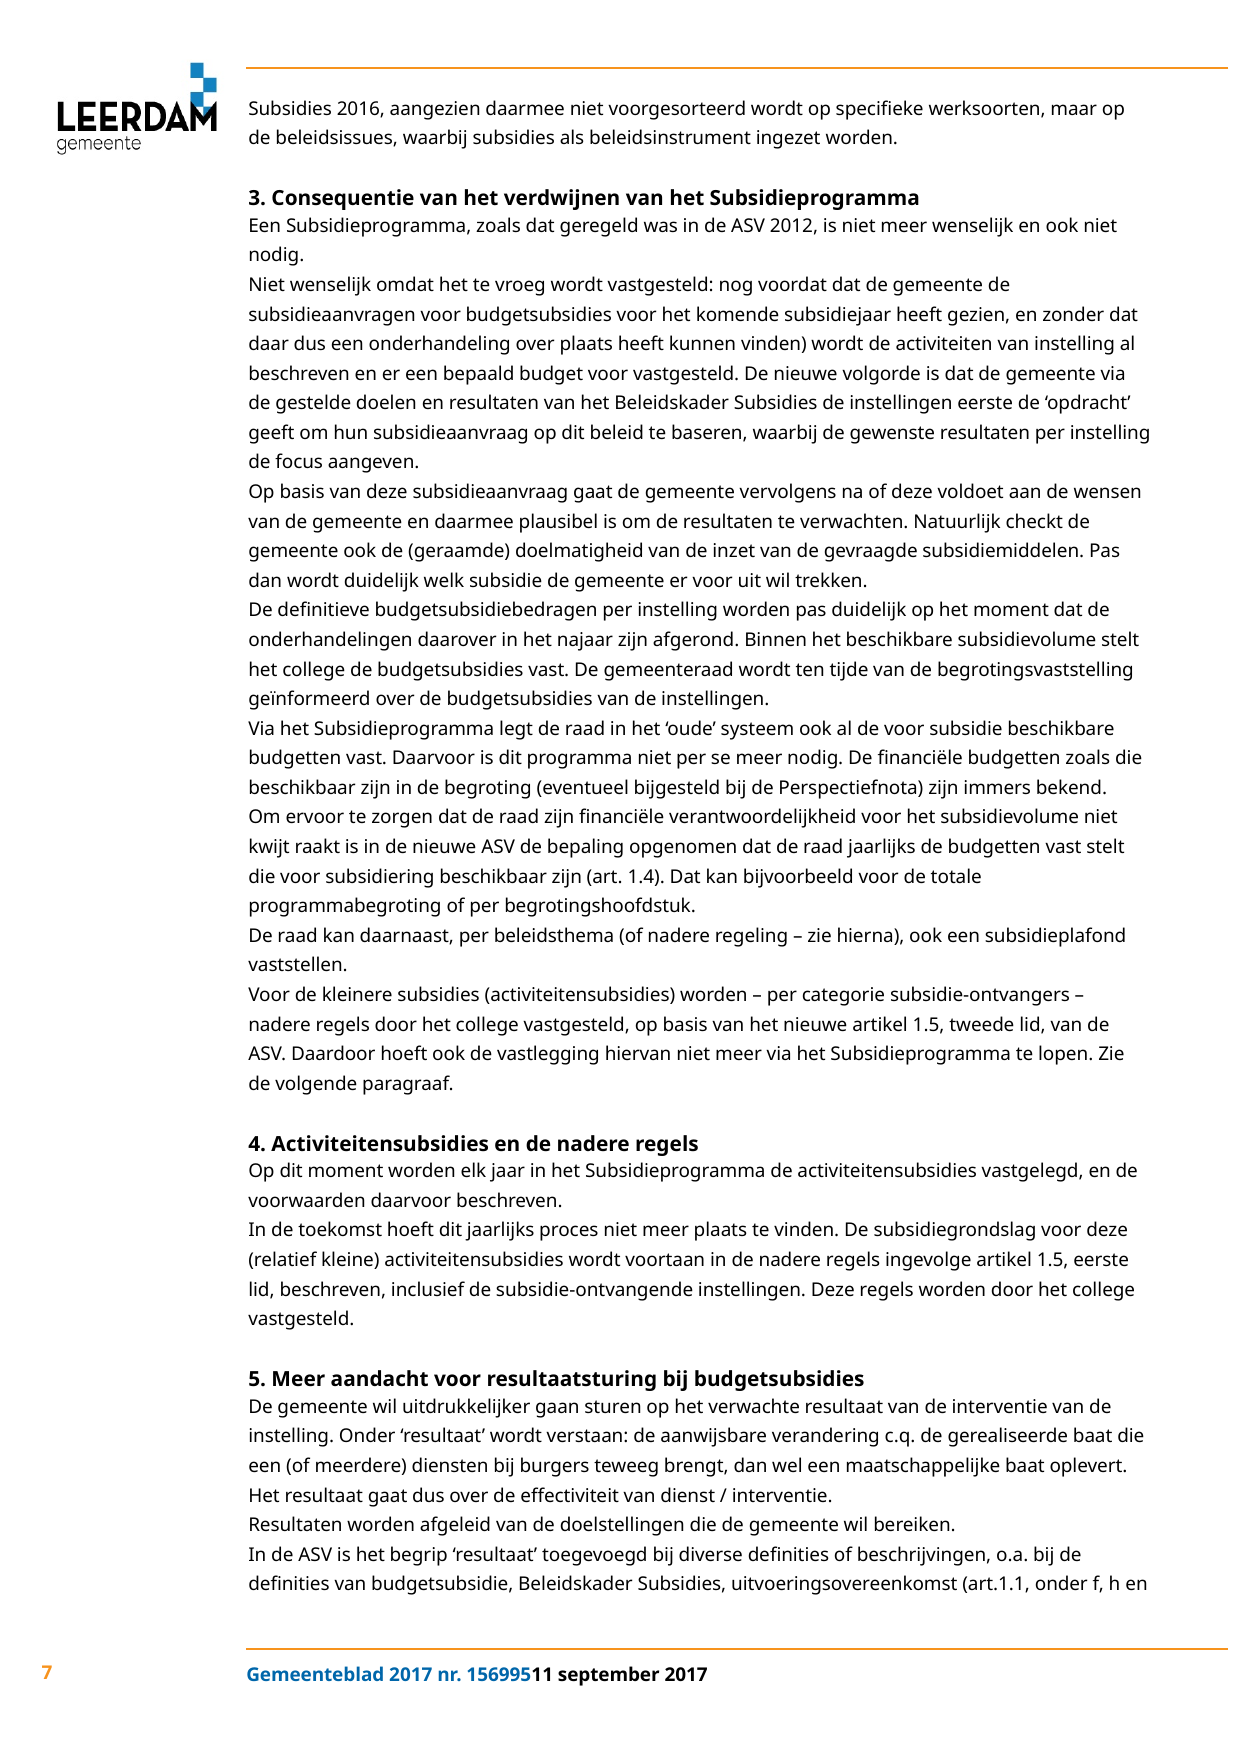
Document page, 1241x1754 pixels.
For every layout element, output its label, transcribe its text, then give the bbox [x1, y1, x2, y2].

text Een Subsidieprogramma, zoals dat geregeld was in de ASV 2012, is niet meer wenselijk en ook niet nodig. [248, 212, 1152, 267]
text Subsidies 2016, aangezien daarmee niet voorgesorteerd wordt op specifieke werksoorten, maar op de beleidsissues, waarbij subsidies als beleidsinstrument ingezet worden. [248, 95, 1152, 150]
text 3. Consequentie van het verdwijnen van het Subsidieprogramma [248, 183, 1152, 212]
text Om ervoor te zorgen dat de raad zijn financiële verantwoordelijkheid voor het subsidievolume niet kwijt raakt is in de nieuwe ASV de bepaling opgenomen dat de raad jaarlijks de budgetten vast stelt die voor subsidiering beschikbaar zijn (art. 1.4). Dat kan bijvoorbeeld voor de totale programmabegroting of per begrotingshoofdstuk. [248, 804, 1152, 918]
text Op basis van deze subsidieaanvraag gaat de gemeente vervolgens na of deze voldoet aan de wensen van de gemeente en daarmee plausibel is om de resultaten te verwachten. Natuurlijk checkt de gemeente ook de (geraamde) doelmatigheid van de inzet van de gevraagde subsidiemiddelen. Pas dan wordt duidelijk welk subsidie de gemeente er voor uit wil trekken. [248, 478, 1152, 593]
text Niet wenselijk omdat het te vroeg wordt vastgesteld: nog voordat dat de gemeente de subsidieaanvragen voor budgetsubsidies voor het komende subsidiejaar heeft gezien, en zonder dat daar dus een onderhandeling over plaats heeft kunnen vinden) wordt de activiteiten van instelling al beschreven en er een bepaald budget voor vastgesteld. De nieuwe volgorde is dat de gemeente via de gestelde doelen en resultaten van het Beleidskader Subsidies de instellingen eerste de ‘opdracht’ geeft om hun subsidieaanvraag op dit beleid te baseren, waarbij de gewenste resultaten per instelling de focus aangeven. [248, 271, 1152, 474]
text In de ASV is het begrip ‘resultaat’ toegevoegd bij diverse definities of beschrijvingen, o.a. bij de definities van budgetsubsidie, Beleidskader Subsidies, uitvoeringsovereenkomst (art.1.1, onder f, h en [248, 1541, 1152, 1596]
text De gemeente wil uitdrukkelijker gaan sturen op het verwachte resultaat van de interventie van de instelling. Onder ‘resultaat’ wordt verstaan: de aanwijsbare verandering c.q. de gerealiseerde baat die een (of meerdere) diensten bij burgers teweeg brengt, dan wel een maatschappelijke baat oplevert. Het resultaat gaat dus over de effectiviteit van dienst / interventie. [248, 1393, 1152, 1507]
text 4. Activiteitensubsidies en de nadere regels [248, 1129, 1152, 1157]
text De definitieve budgetsubsidiebedragen per instelling worden pas duidelijk op het moment dat de onderhandelingen daarover in het najaar zijn afgerond. Binnen het beschikbare subsidievolume stelt het college de budgetsubsidies vast. De gemeenteraad wordt ten tijde van de begrotingsvaststelling geïnformeerd over de budgetsubsidies van de instellingen. [248, 597, 1152, 711]
text Resultaten worden afgeleid van de doelstellingen die de gemeente wil bereiken. [248, 1511, 1152, 1537]
text Via het Subsidieprogramma legt de raad in het ‘oude’ systeem ook al de voor subsidie beschikbare budgetten vast. Daarvoor is dit programma niet per se meer nodig. De financiële budgetten zoals die beschikbaar zijn in de begroting (eventueel bijgesteld bij de Perspectiefnota) zijn immers bekend. [248, 715, 1152, 800]
text 5. Meer aandacht voor resultaatsturing bij budgetsubsidies [248, 1364, 1152, 1393]
text De raad kan daarnaast, per beleidsthema (of nadere regeling – zie hierna), ook een subsidieplafond vaststellen. [248, 922, 1152, 977]
text Voor de kleinere subsidies (activiteitensubsidies) worden – per categorie subsidie-ontvangers – nadere regels door het college vastgesteld, op basis van het nieuwe artikel 1.5, tweede lid, van de ASV. Daardoor hoeft ook de vastlegging hiervan niet meer via het Subsidieprogramma te lopen. Zie de volgende paragraaf. [248, 981, 1152, 1096]
picture [41, 47, 231, 172]
text Op dit moment worden elk jaar in het Subsidieprogramma de activiteitensubsidies vastgelegd, en de voorwaarden daarvoor beschreven. [248, 1157, 1152, 1213]
text In de toekomst hoeft dit jaarlijks proces niet meer plaats te vinden. De subsidiegrondslag voor deze (relatief kleine) activiteitensubsidies wordt voortaan in de nadere regels ingevolge artikel 1.5, eerste lid, beschreven, inclusief de subsidie-ontvangende instellingen. Deze regels worden door het college vastgesteld. [248, 1217, 1152, 1331]
